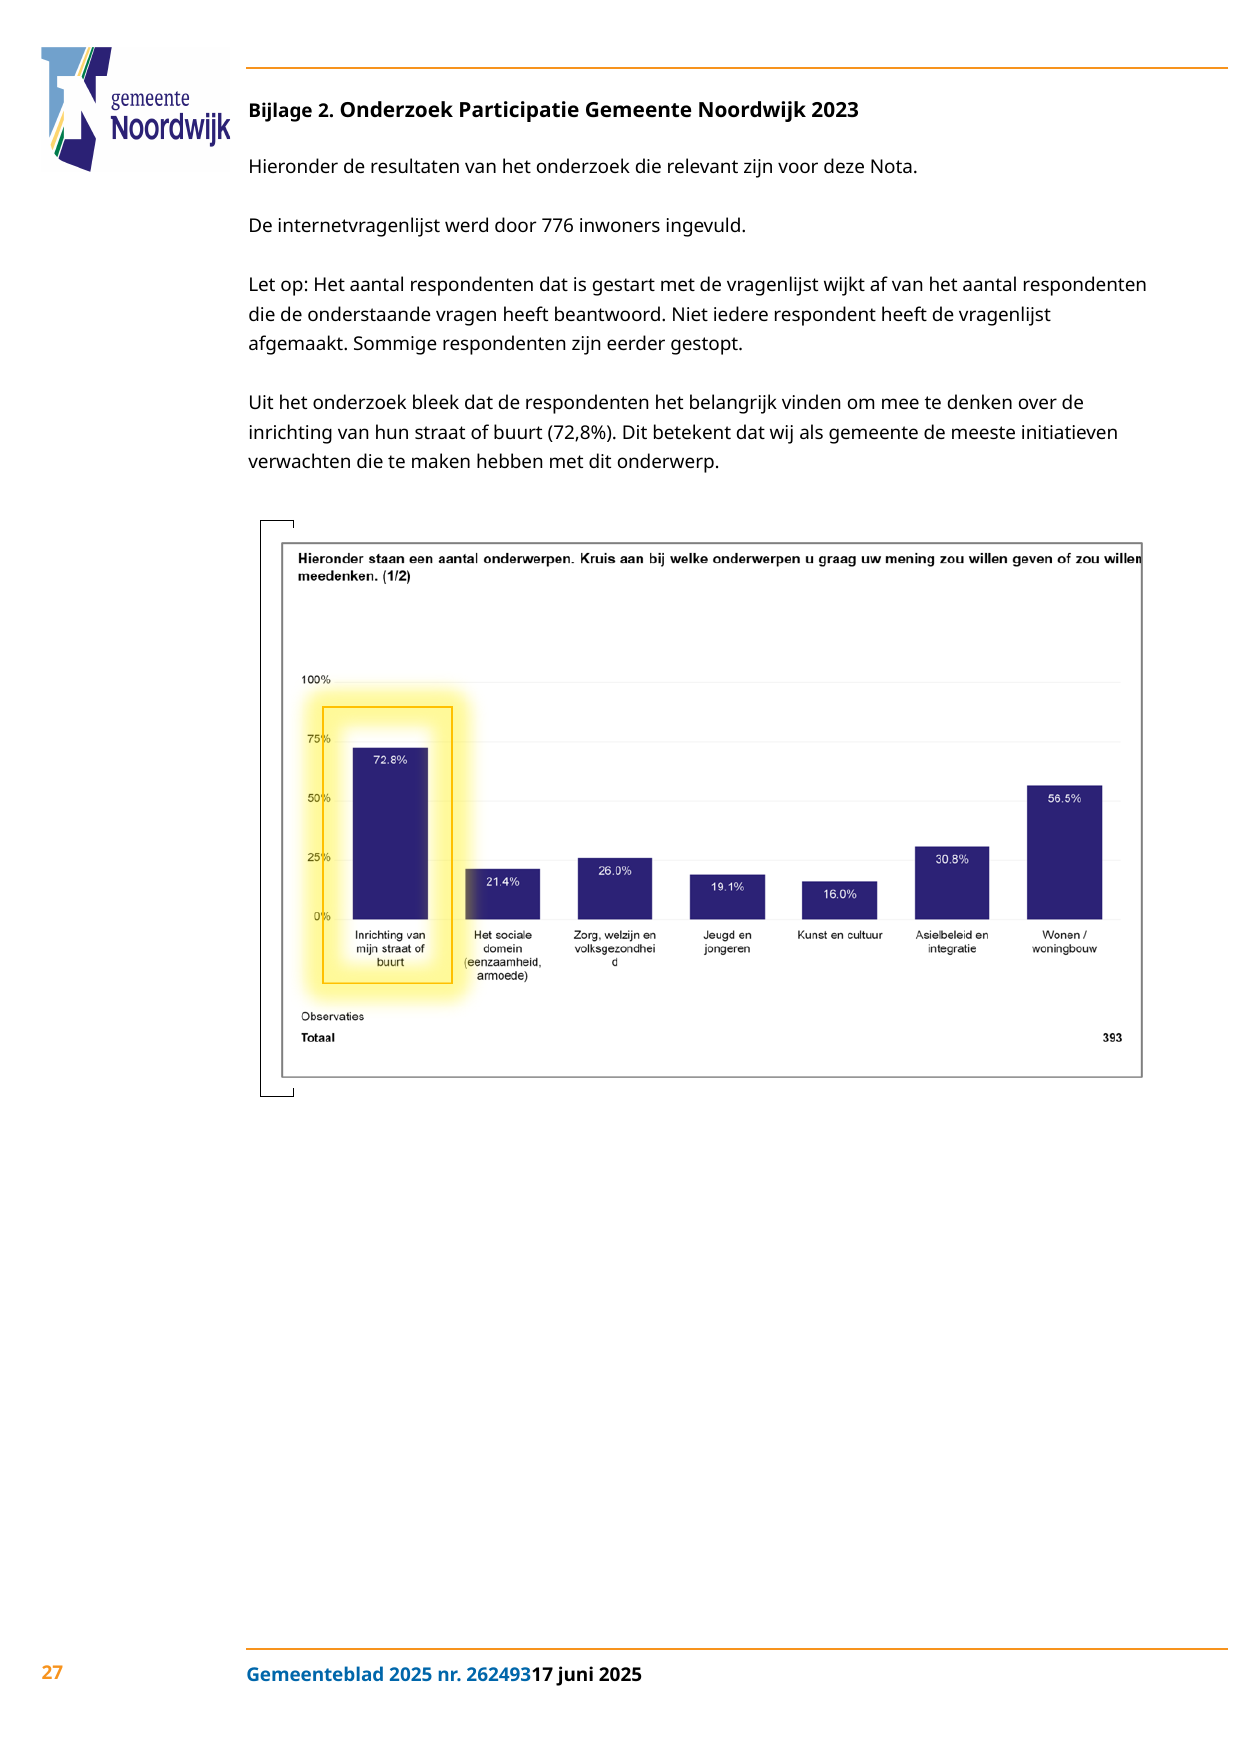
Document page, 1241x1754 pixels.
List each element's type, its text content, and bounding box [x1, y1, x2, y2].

text Let op: Het aantal respondenten dat is gestart met de vragenlijst wijkt af van het aantal respondenten die de onderstaande vragen heeft beantwoord. Niet iedere respondent heeft de vragenlijst afgemaakt. Sommige respondenten zijn eerder gestopt. [248, 271, 1152, 356]
text Bijlage 2. Onderzoek Participatie Gemeente Noordwijk 2023 [248, 95, 1152, 123]
picture [41, 47, 231, 172]
text Hieronder de resultaten van het onderzoek die relevant zijn voor deze Nota. [248, 153, 1152, 179]
text De internetvragenlijst werd door 776 inwoners ingevuld. [248, 212, 1152, 238]
picture [268, 528, 1173, 1088]
text Uit het onderzoek bleek dat de respondenten het belangrijk vinden om mee te denken over de inrichting van hun straat of buurt (72,8%). Dit betekent dat wij als gemeente de meeste initiatieven verwachten die te maken hebben met dit onderwerp. [248, 389, 1152, 474]
